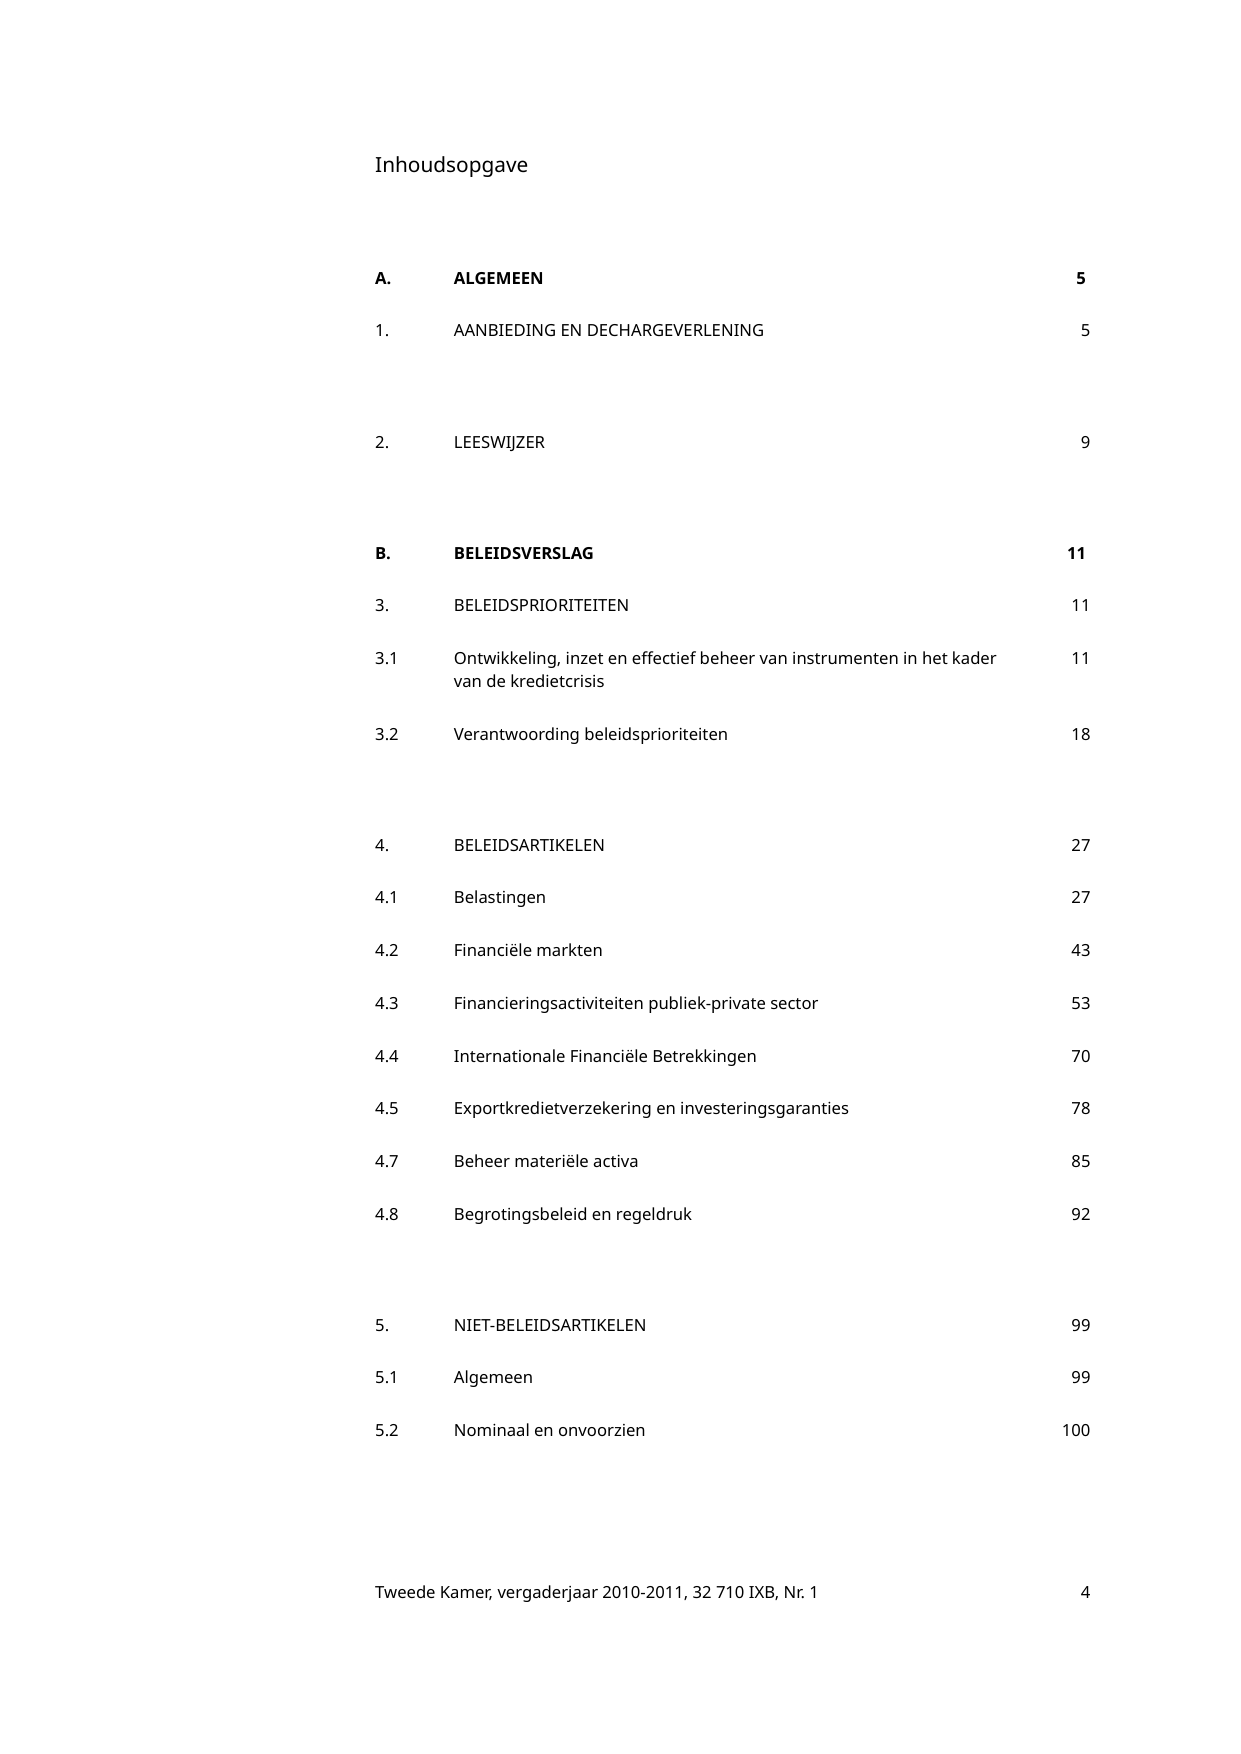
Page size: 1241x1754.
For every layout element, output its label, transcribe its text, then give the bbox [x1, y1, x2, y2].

table_cell Algemeen [454, 1366, 1026, 1419]
table_cell [454, 1472, 1026, 1530]
table_cell Verantwoording beleidsprioriteiten [454, 722, 1026, 775]
table_cell 3. [375, 594, 454, 647]
table_cell [1026, 372, 1090, 430]
table_cell NIET-BELEIDSARTIKELEN [454, 1314, 1026, 1366]
table_cell 100 [1026, 1419, 1090, 1472]
table_cell [1026, 775, 1090, 833]
table_cell Beheer materiële activa [454, 1150, 1026, 1202]
table_cell [375, 483, 454, 541]
table_cell [454, 775, 1026, 833]
table_cell 99 [1026, 1314, 1090, 1366]
table_cell [375, 372, 454, 430]
table_cell 3.1 [375, 647, 454, 722]
table_cell Ontwikkeling, inzet en effectief beheer van instrumenten in het kader van de kredietcrisis [454, 647, 1026, 722]
table_cell 1. [375, 319, 454, 372]
table_cell BELEIDSVERSLAG [454, 541, 1026, 594]
table_cell Internationale Financiële Betrekkingen [454, 1044, 1026, 1097]
table_cell 4.4 [375, 1044, 454, 1097]
table_cell [375, 1255, 454, 1313]
table_cell 3.2 [375, 722, 454, 775]
table_cell 4.7 [375, 1150, 454, 1202]
table_cell [454, 372, 1026, 430]
table_cell [1026, 483, 1090, 541]
table_cell 4. [375, 833, 454, 886]
table_cell 70 [1026, 1044, 1090, 1097]
table_cell Belastingen [454, 886, 1026, 939]
table_cell 5.2 [375, 1419, 454, 1472]
table_cell 11 [1026, 594, 1090, 647]
table_cell [1026, 1472, 1090, 1530]
table_header 5 [1026, 266, 1090, 319]
subtitle Inhoudsopgave [375, 150, 1090, 178]
table_cell Financiële markten [454, 939, 1026, 991]
table_cell 92 [1026, 1202, 1090, 1255]
table_cell 2. [375, 430, 454, 483]
table_cell [1026, 1255, 1090, 1313]
table_cell [375, 775, 454, 833]
table_cell [454, 483, 1026, 541]
table_cell [375, 1472, 454, 1530]
table_cell 9 [1026, 430, 1090, 483]
table_cell 4.2 [375, 939, 454, 991]
table_cell 4.5 [375, 1097, 454, 1149]
table_cell B. [375, 541, 454, 594]
table_cell 27 [1026, 833, 1090, 886]
table_cell 27 [1026, 886, 1090, 939]
table_cell Exportkredietverzekering en investeringsgaranties [454, 1097, 1026, 1149]
table_cell Financieringsactiviteiten publiek-private sector [454, 991, 1026, 1044]
table_cell BELEIDSARTIKELEN [454, 833, 1026, 886]
table_cell 99 [1026, 1366, 1090, 1419]
table_cell 85 [1026, 1150, 1090, 1202]
table_cell 78 [1026, 1097, 1090, 1149]
table_cell BELEIDSPRIORITEITEN [454, 594, 1026, 647]
table_cell Nominaal en onvoorzien [454, 1419, 1026, 1472]
table_cell 4.8 [375, 1202, 454, 1255]
table_header ALGEMEEN [454, 266, 1026, 319]
table_cell 5. [375, 1314, 454, 1366]
table_cell 4.3 [375, 991, 454, 1044]
table_cell 11 [1026, 647, 1090, 722]
table_cell [454, 1255, 1026, 1313]
table_cell LEESWIJZER [454, 430, 1026, 483]
table_cell 5 [1026, 319, 1090, 372]
table_cell 43 [1026, 939, 1090, 991]
table_cell 11 [1026, 541, 1090, 594]
table_header A. [375, 266, 454, 319]
table_cell 5.1 [375, 1366, 454, 1419]
table_cell AANBIEDING EN DECHARGEVERLENING [454, 319, 1026, 372]
table_cell Begrotingsbeleid en regeldruk [454, 1202, 1026, 1255]
table_cell 4.1 [375, 886, 454, 939]
table_cell 53 [1026, 991, 1090, 1044]
table_cell 18 [1026, 722, 1090, 775]
